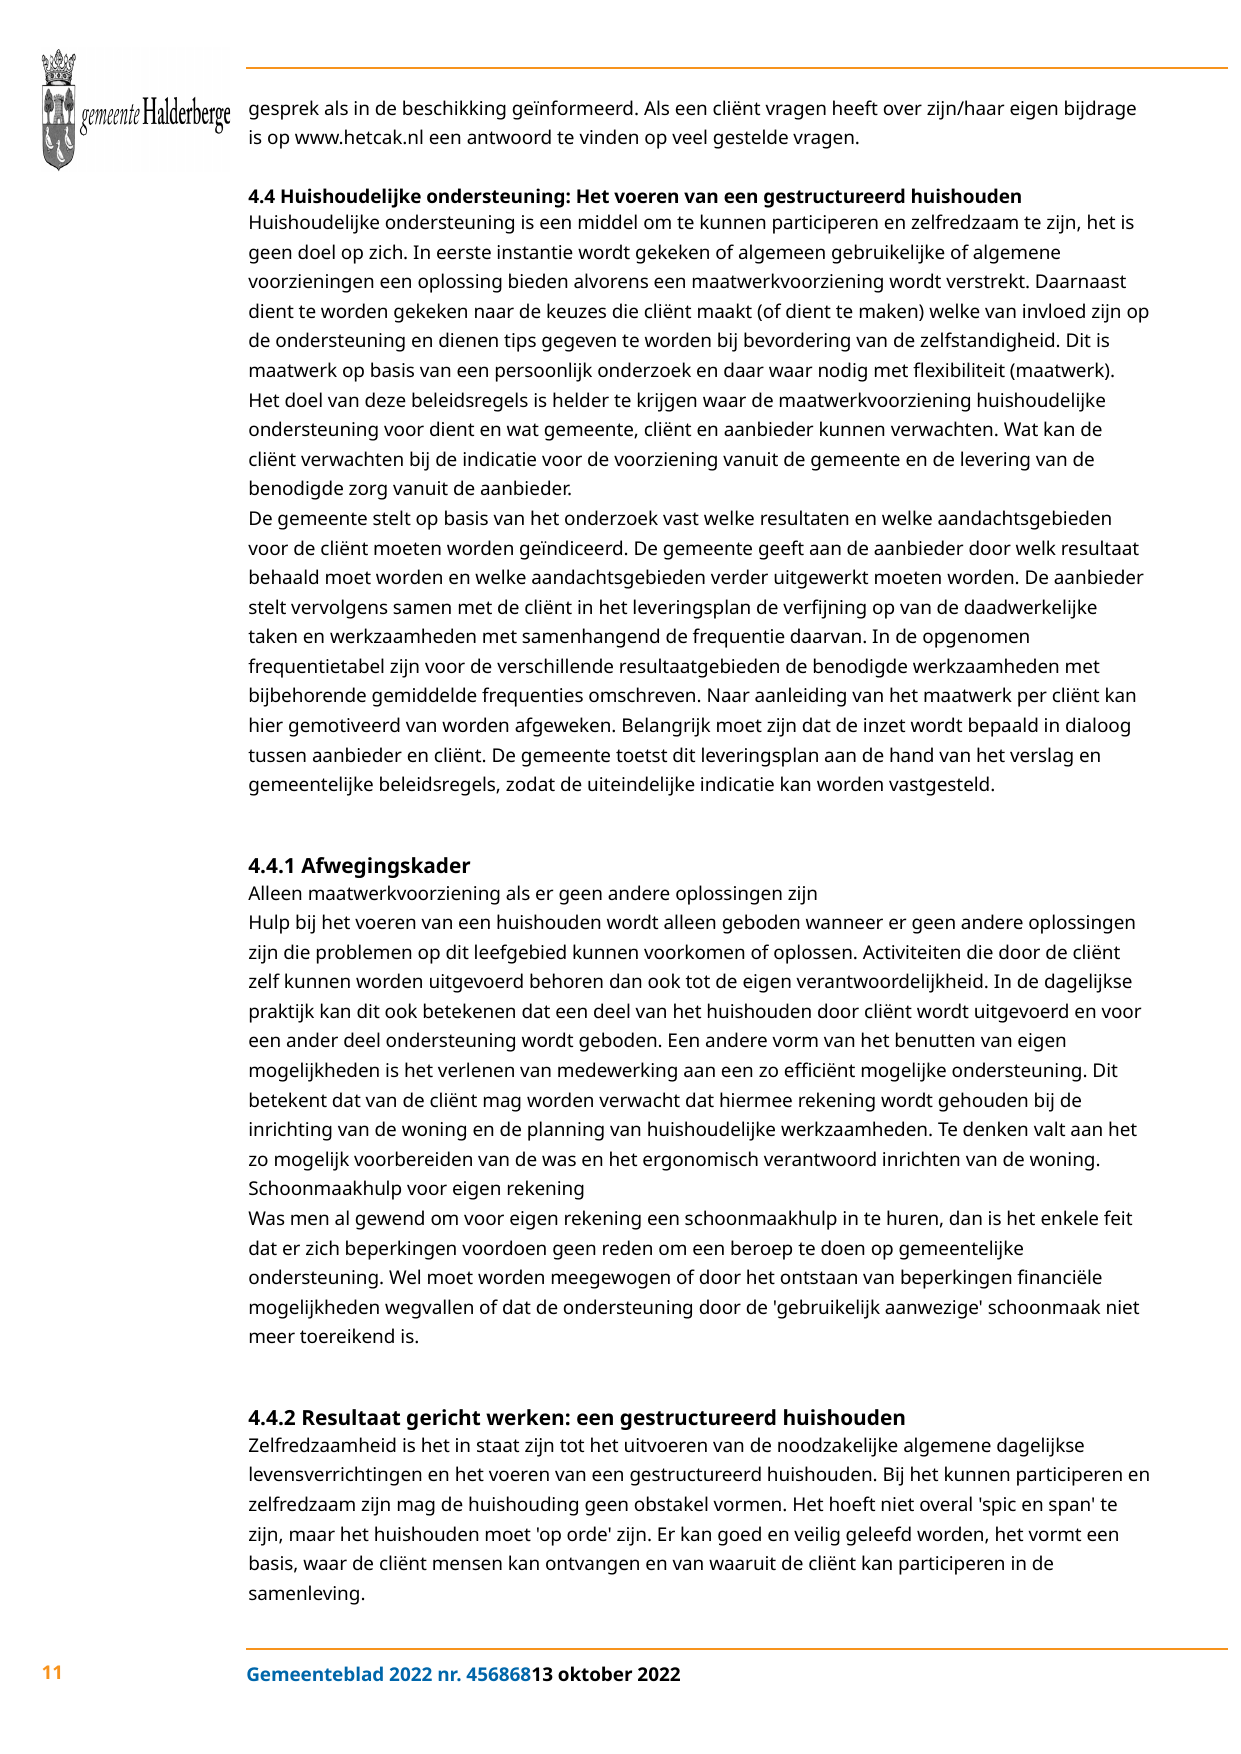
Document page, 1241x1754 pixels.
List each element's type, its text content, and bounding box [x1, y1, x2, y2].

text Hulp bij het voeren van een huishouden wordt alleen geboden wanneer er geen andere oplossingen zijn die problemen op dit leefgebied kunnen voorkomen of oplossen. Activiteiten die door de cliënt zelf kunnen worden uitgevoerd behoren dan ook tot de eigen verantwoordelijkheid. In de dagelijkse praktijk kan dit ook betekenen dat een deel van het huishouden door cliënt wordt uitgevoerd en voor een ander deel ondersteuning wordt geboden. Een andere vorm van het benutten van eigen mogelijkheden is het verlenen van medewerking aan een zo efficiënt mogelijke ondersteuning. Dit betekent dat van de cliënt mag worden verwacht dat hiermee rekening wordt gehouden bij de inrichting van de woning en de planning van huishoudelijke werkzaamheden. Te denken valt aan het zo mogelijk voorbereiden van de was en het ergonomisch verantwoord inrichten van de woning. [248, 909, 1152, 1172]
text 4.4.2 Resultaat gericht werken: een gestructureerd huishouden [248, 1403, 1152, 1432]
text Zelfredzaamheid is het in staat zijn tot het uitvoeren van de noodzakelijke algemene dagelijkse levensverrichtingen en het voeren van een gestructureerd huishouden. Bij het kunnen participeren en zelfredzaam zijn mag de huishouding geen obstakel vormen. Het hoeft niet overal 'spic en span' te zijn, maar het huishouden moet 'op orde' zijn. Er kan goed en veilig geleefd worden, het vormt een basis, waar de cliënt mensen kan ontvangen en van waaruit de cliënt kan participeren in de samenleving. [248, 1432, 1152, 1606]
text Schoonmaakhulp voor eigen rekening [248, 1176, 1152, 1201]
text Was men al gewend om voor eigen rekening een schoonmaakhulp in te huren, dan is het enkele feit dat er zich beperkingen voordoen geen reden om een beroep te doen op gemeentelijke ondersteuning. Wel moet worden meegewogen of door het ontstaan van beperkingen financiële mogelijkheden wegvallen of dat de ondersteuning door de 'gebruikelijk aanwezige' schoonmaak niet meer toereikend is. [248, 1205, 1152, 1349]
text Alleen maatwerkvoorziening als er geen andere oplossingen zijn [248, 880, 1152, 906]
picture [41, 47, 231, 172]
text 4.4.1 Afwegingskader [248, 851, 1152, 880]
text De gemeente stelt op basis van het onderzoek vast welke resultaten en welke aandachtsgebieden voor de cliënt moeten worden geïndiceerd. De gemeente geeft aan de aanbieder door welk resultaat behaald moet worden en welke aandachtsgebieden verder uitgewerkt moeten worden. De aanbieder stelt vervolgens samen met de cliënt in het leveringsplan de verfijning op van de daadwerkelijke taken en werkzaamheden met samenhangend de frequentie daarvan. In de opgenomen frequentietabel zijn voor de verschillende resultaatgebieden de benodigde werkzaamheden met bijbehorende gemiddelde frequenties omschreven. Naar aanleiding van het maatwerk per cliënt kan hier gemotiveerd van worden afgeweken. Belangrijk moet zijn dat de inzet wordt bepaald in dialoog tussen aanbieder en cliënt. De gemeente toetst dit leveringsplan aan de hand van het verslag en gemeentelijke beleidsregels, zodat de uiteindelijke indicatie kan worden vastgesteld. [248, 505, 1152, 797]
text Het doel van deze beleidsregels is helder te krijgen waar de maatwerkvoorziening huishoudelijke ondersteuning voor dient en wat gemeente, cliënt en aanbieder kunnen verwachten. Wat kan de cliënt verwachten bij de indicatie voor de voorziening vanuit de gemeente en de levering van de benodigde zorg vanuit de aanbieder. [248, 387, 1152, 501]
text 4.4 Huishoudelijke ondersteuning: Het voeren van een gestructureerd huishouden [248, 183, 1152, 209]
text gesprek als in de beschikking geïnformeerd. Als een cliënt vragen heeft over zijn/haar eigen bijdrage is op www.hetcak.nl een antwoord te vinden op veel gestelde vragen. [248, 95, 1152, 150]
text Huishoudelijke ondersteuning is een middel om te kunnen participeren en zelfredzaam te zijn, het is geen doel op zich. In eerste instantie wordt gekeken of algemeen gebruikelijke of algemene voorzieningen een oplossing bieden alvorens een maatwerkvoorziening wordt verstrekt. Daarnaast dient te worden gekeken naar de keuzes die cliënt maakt (of dient te maken) welke van invloed zijn op de ondersteuning en dienen tips gegeven te worden bij bevordering van de zelfstandigheid. Dit is maatwerk op basis van een persoonlijk onderzoek en daar waar nodig met flexibiliteit (maatwerk). [248, 209, 1152, 383]
